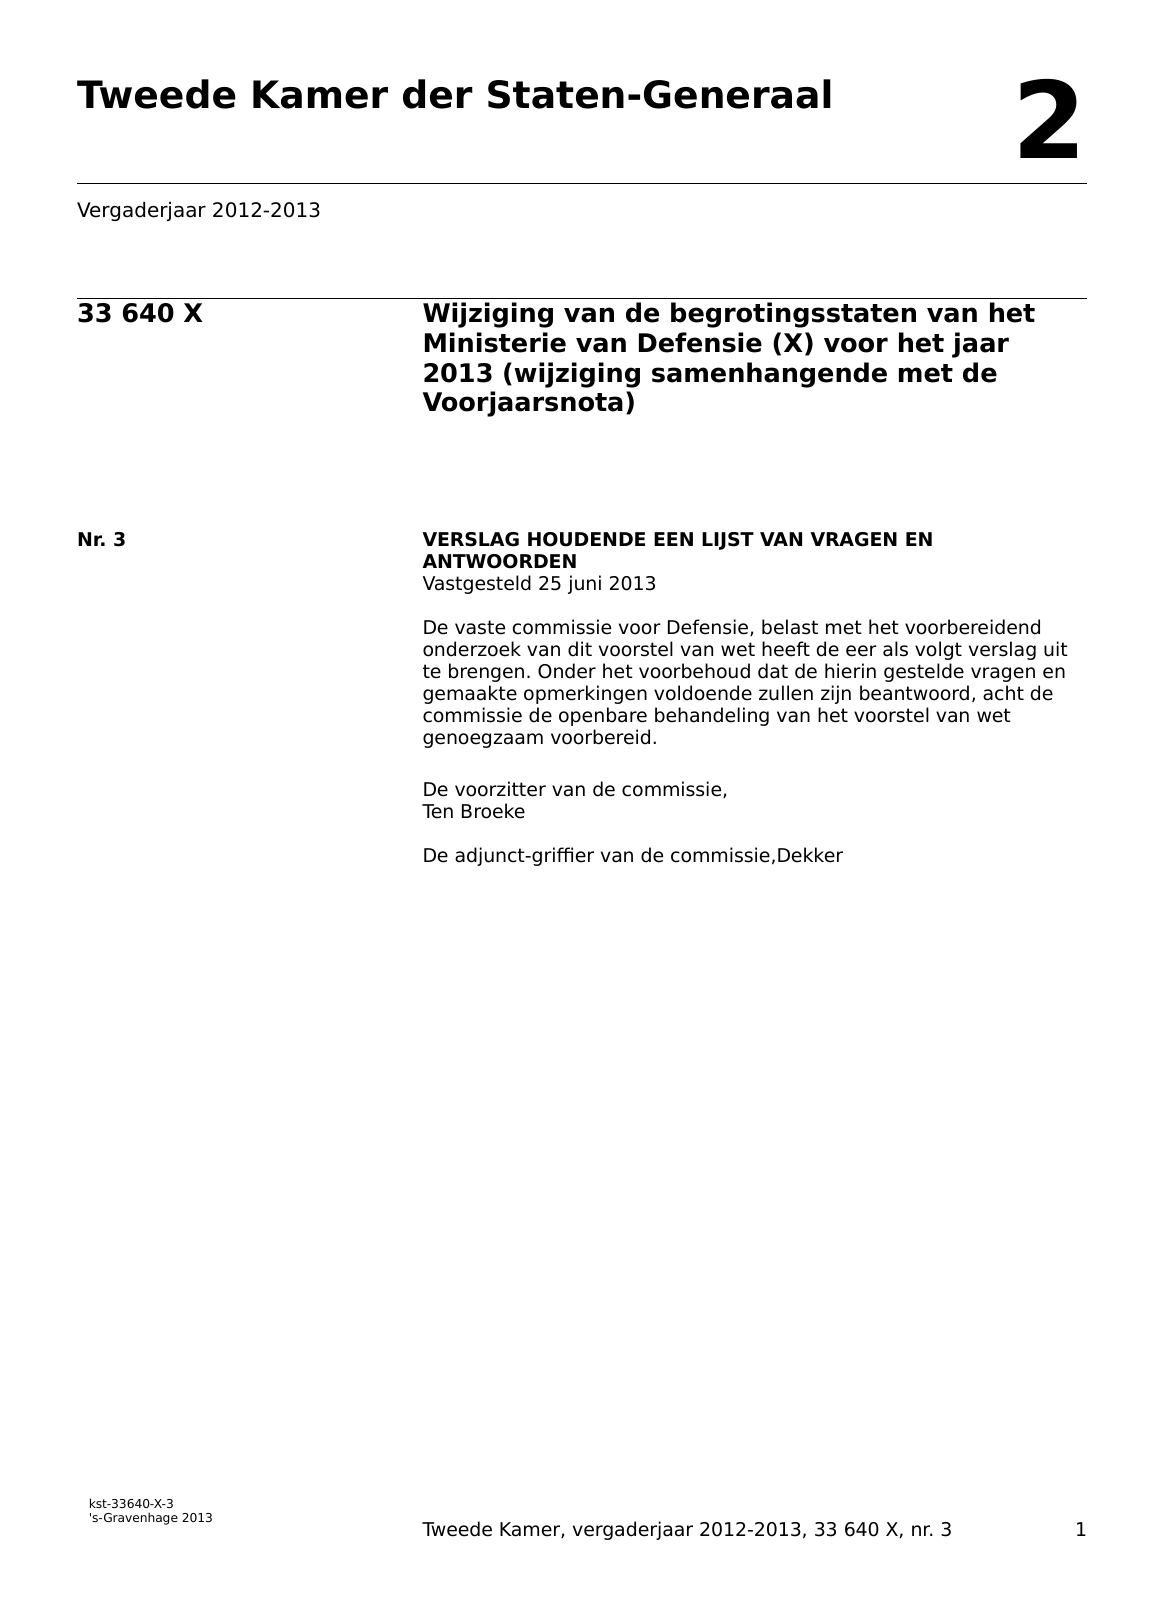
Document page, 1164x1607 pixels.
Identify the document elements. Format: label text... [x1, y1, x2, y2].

subtitle 33 640 X Wijziging van de begrotingsstaten van het Ministerie van Defensie (X) voor het jaar 2013 (wijziging samenhangende met de Voorjaarsnota) [77, 299, 1087, 418]
table_cell Vergaderjaar 2012-2013 [77, 184, 1087, 298]
text De vaste commissie voor Defensie, belast met het voorbereidend onderzoek van dit voorstel van wet heeft de eer als volgt verslag uit te brengen. Onder het voorbehoud dat de hierin gestelde vragen en gemaakte opmerkingen voldoende zullen zijn beantwoord, acht de commissie de openbare behandeling van het voorstel van wet genoegzaam voorbereid. [422, 617, 1087, 749]
table_header 2 [886, 59, 1087, 183]
text Vastgesteld 25 juni 2013 [422, 573, 1087, 595]
text 's-Gravenhage 2013 [88, 1511, 323, 1525]
text kst-33640-X-3 [88, 1497, 323, 1511]
table_header Tweede Kamer der Staten-Generaal [77, 59, 886, 183]
text De adjunct-griffier van de commissie,Dekker [422, 845, 1087, 867]
subtitle Nr. 3 VERSLAG HOUDENDE EEN LIJST VAN VRAGEN EN ANTWOORDEN [77, 529, 1087, 573]
text De voorzitter van de commissie, Ten Broeke [422, 779, 1087, 823]
